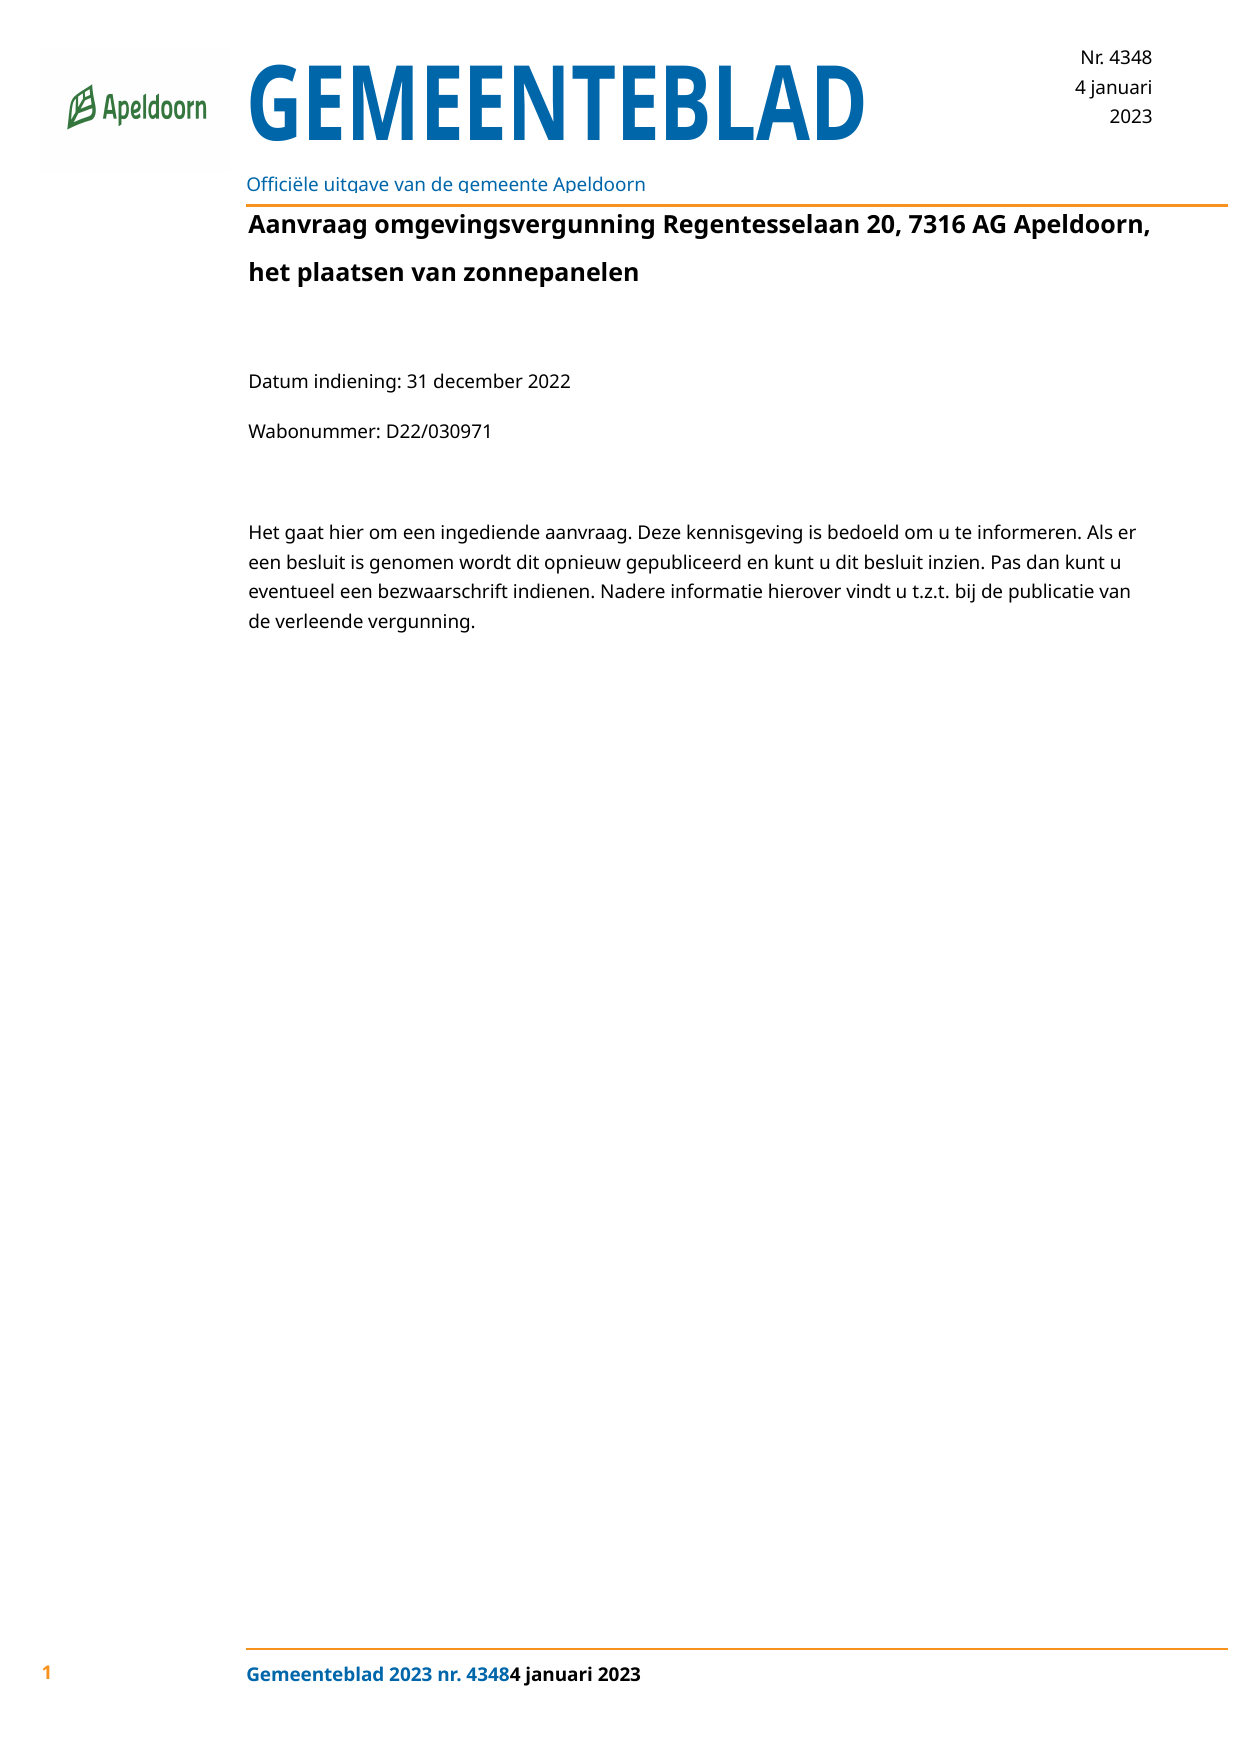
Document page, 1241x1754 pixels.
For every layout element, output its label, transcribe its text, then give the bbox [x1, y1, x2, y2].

text Wabonummer: D22/030971 [248, 419, 1152, 444]
picture [41, 47, 231, 172]
text Aanvraag omgevingsvergunning Regentesselaan 20, 7316 AG Apeldoorn, het plaatsen van zonnepanelen [248, 207, 1152, 288]
text Datum indiening: 31 december 2022 [248, 368, 1152, 394]
text Het gaat hier om een ingediende aanvraag. Deze kennisgeving is bedoeld om u te informeren. Als er een besluit is genomen wordt dit opnieuw gepubliceerd en kunt u dit besluit inzien. Pas dan kunt u eventueel een bezwaarschrift indienen. Nadere informatie hierover vindt u t.z.t. bij de publicatie van de verleende vergunning. [248, 519, 1152, 634]
